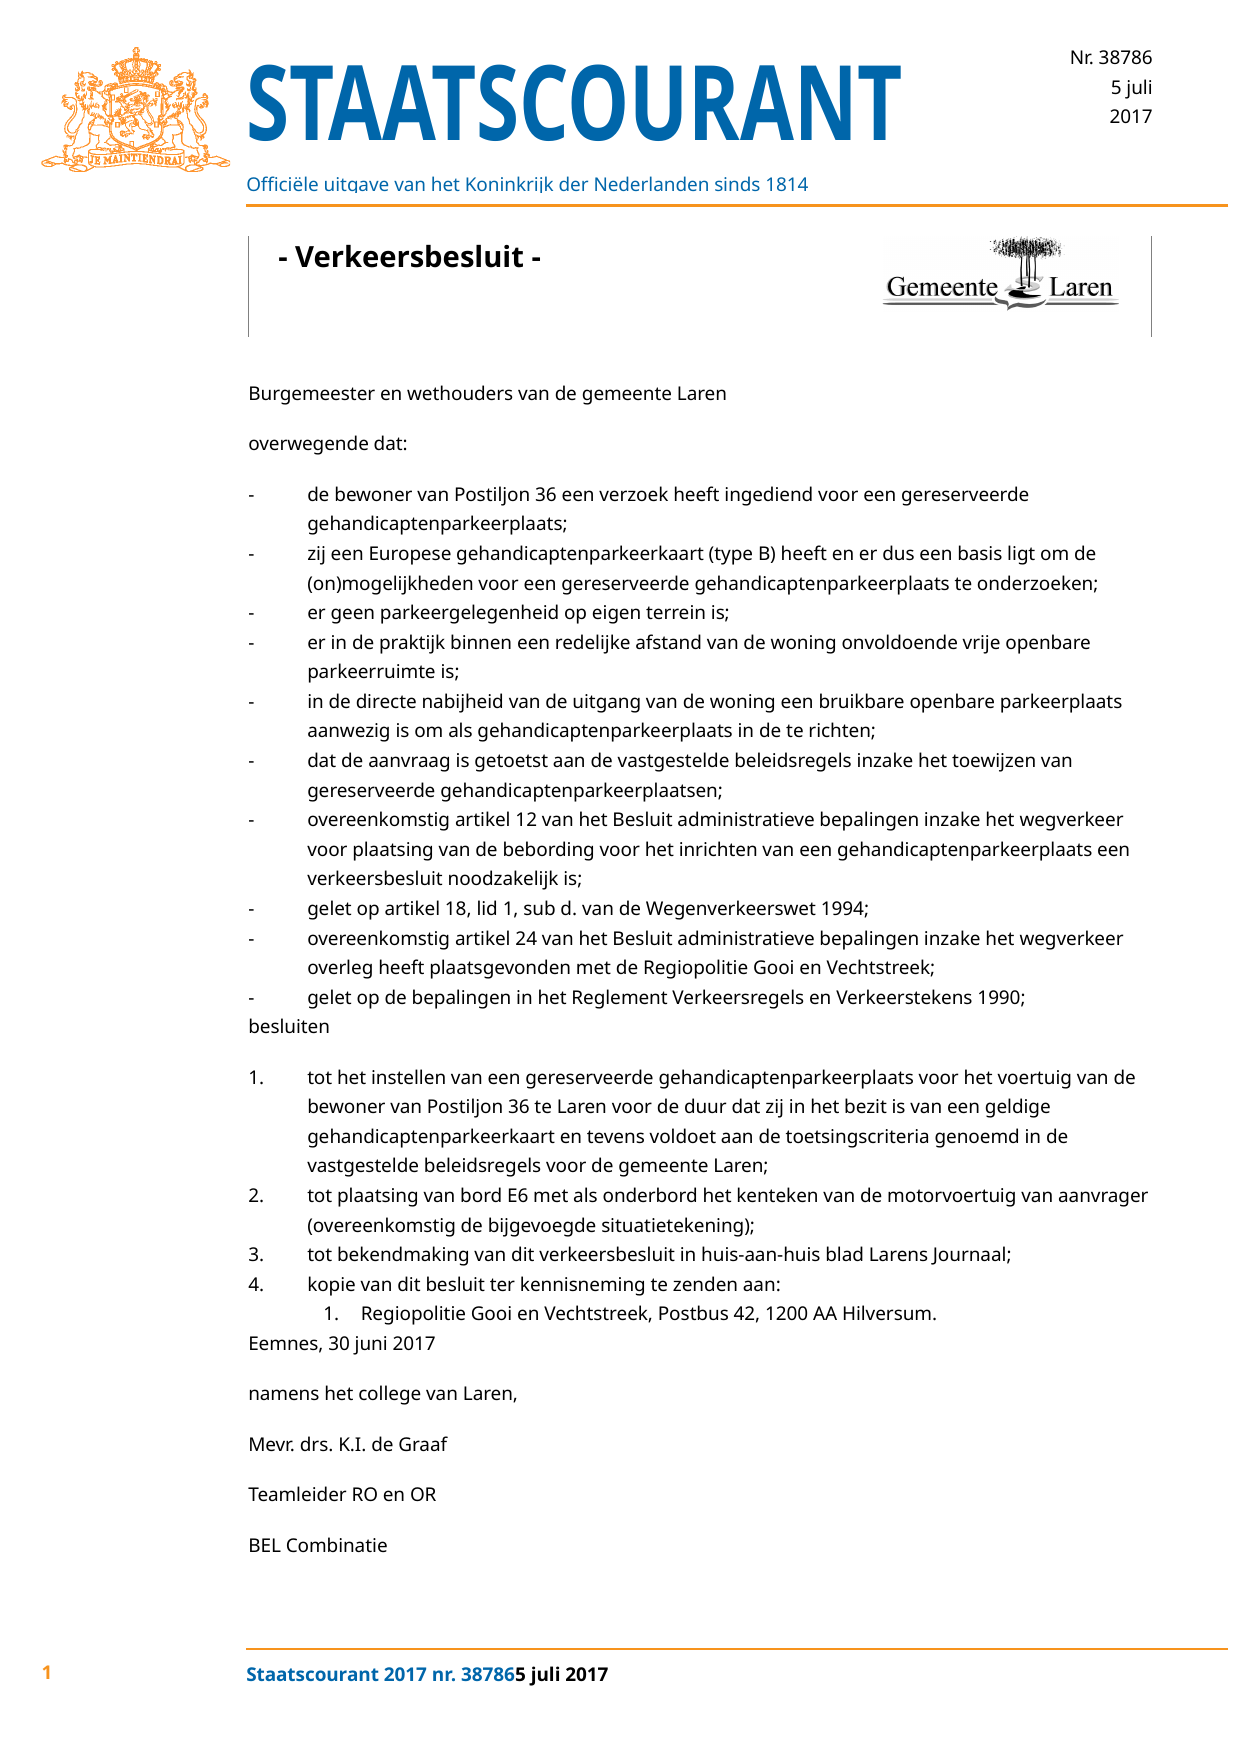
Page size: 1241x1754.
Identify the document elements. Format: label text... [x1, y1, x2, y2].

table_header [850, 236, 1151, 337]
list er geen parkeergelegenheid op eigen terrein is; [248, 599, 1152, 625]
list er in de praktijk binnen een redelijke afstand van de woning onvoldoende vrije openbare parkeerruimte is; [248, 629, 1152, 684]
list overeenkomstig artikel 24 van het Besluit administratieve bepalingen inzake het wegverkeer overleg heeft plaatsgevonden met de Regiopolitie Gooi en Vechtstreek; [248, 925, 1152, 980]
list tot het instellen van een gereserveerde gehandicaptenparkeerplaats voor het voertuig van de bewoner van Postiljon 36 te Laren voor de duur dat zij in het bezit is van een geldige gehandicaptenparkeerkaart en tevens voldoet aan de toetsingscriteria genoemd in de vastgestelde beleidsregels voor de gemeente Laren; [248, 1064, 1152, 1178]
text BEL Combinatie [248, 1532, 1152, 1557]
table_header - Verkeersbesluit - [249, 236, 850, 337]
list gelet op artikel 18, lid 1, sub d. van de Wegenverkeerswet 1994; [248, 895, 1152, 921]
list dat de aanvraag is getoetst aan de vastgestelde beleidsregels inzake het toewijzen van gereserveerde gehandicaptenparkeerplaatsen; [248, 747, 1152, 802]
text Teamleider RO en OR [248, 1481, 1152, 1507]
list gelet op de bepalingen in het Reglement Verkeersregels en Verkeerstekens 1990; [248, 984, 1152, 1009]
list in de directe nabijheid van de uitgang van de woning een bruikbare openbare parkeerplaats aanwezig is om als gehandicaptenparkeerplaats in de te richten; [248, 688, 1152, 743]
text namens het college van Laren, [248, 1381, 1152, 1406]
text Mevr. drs. K.I. de Graaf [248, 1431, 1152, 1457]
picture [882, 236, 1119, 312]
text overwegende dat: [248, 431, 1152, 456]
list overeenkomstig artikel 12 van het Besluit administratieve bepalingen inzake het wegverkeer voor plaatsing van de bebording voor het inrichten van een gehandicaptenparkeerplaats een verkeersbesluit noodzakelijk is; [248, 806, 1152, 891]
list kopie van dit besluit ter kennisneming te zenden aan: [248, 1271, 1152, 1297]
list Regiopolitie Gooi en Vechtstreek, Postbus 42, 1200 AA Hilversum. [323, 1301, 1152, 1326]
picture [41, 47, 231, 172]
list tot bekendmaking van dit verkeersbesluit in huis-aan-huis blad Larens Journaal; [248, 1241, 1152, 1267]
list zij een Europese gehandicaptenparkeerkaart (type B) heeft en er dus een basis ligt om de (on)mogelijkheden voor een gereserveerde gehandicaptenparkeerplaats te onderzoeken; [248, 540, 1152, 595]
text Burgemeester en wethouders van de gemeente Laren [248, 380, 1152, 406]
text Eemnes, 30 juni 2017 [248, 1330, 1152, 1356]
list de bewoner van Postiljon 36 een verzoek heeft ingediend voor een gereserveerde gehandicaptenparkeerplaats; [248, 481, 1152, 536]
text besluiten [248, 1013, 1152, 1039]
list tot plaatsing van bord E6 met als onderbord het kenteken van de motorvoertuig van aanvrager (overeenkomstig de bijgevoegde situatietekening); [248, 1182, 1152, 1237]
